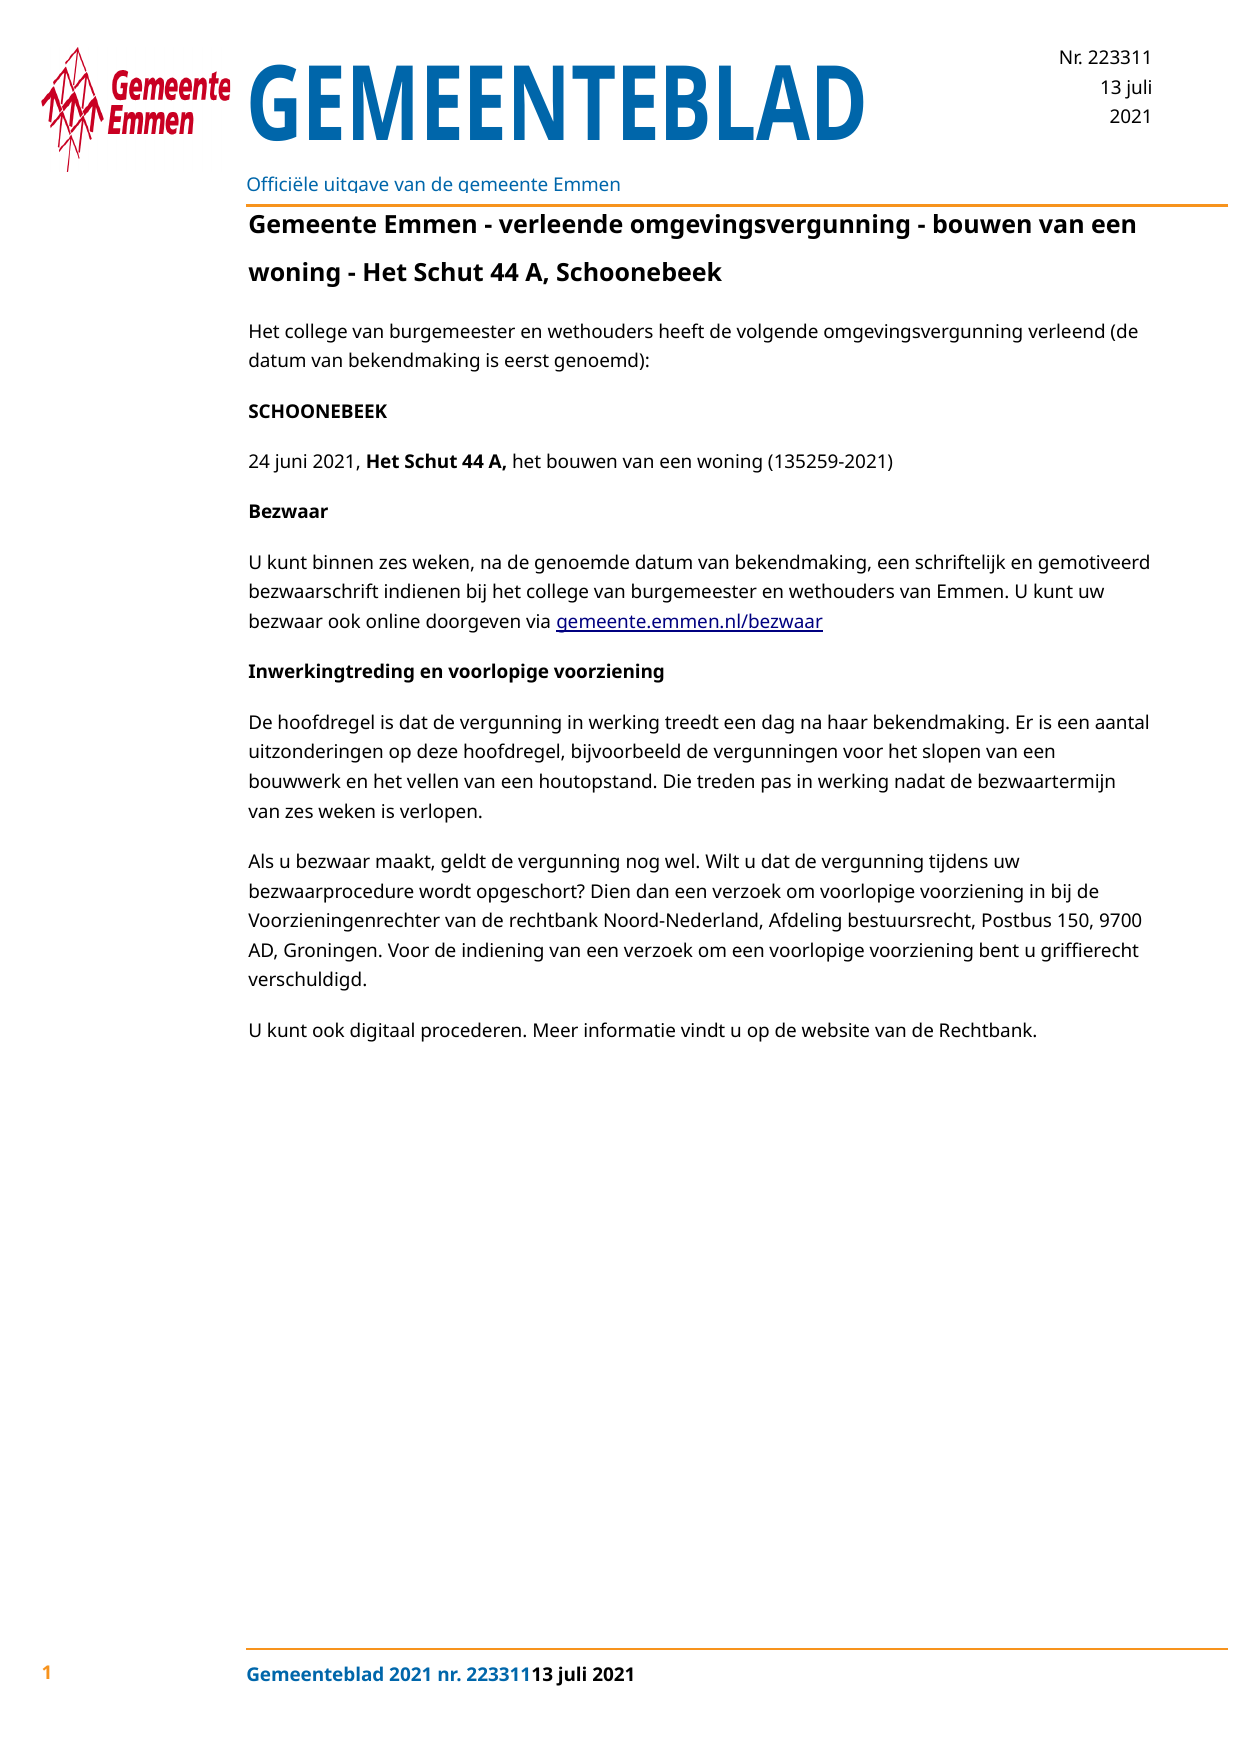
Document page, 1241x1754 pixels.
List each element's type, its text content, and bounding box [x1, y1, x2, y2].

text Inwerkingtreding en voorlopige voorziening [248, 659, 1152, 684]
text De hoofdregel is dat de vergunning in werking treedt een dag na haar bekendmaking. Er is een aantal uitzonderingen op deze hoofdregel, bijvoorbeeld de vergunningen voor het slopen van een bouwwerk en het vellen van een houtopstand. Die treden pas in werking nadat de bezwaartermijn van zes weken is verlopen. [248, 709, 1152, 824]
text Gemeente Emmen - verleende omgevingsvergunning - bouwen van een woning - Het Schut 44 A, Schoonebeek [248, 207, 1152, 288]
text U kunt ook digitaal procederen. Meer informatie vindt u op de website van de Rechtbank. [248, 1017, 1152, 1043]
picture [41, 47, 231, 172]
text Bezwaar [248, 499, 1152, 524]
text SCHOONEBEEK [248, 398, 1152, 424]
text Als u bezwaar maakt, geldt de vergunning nog wel. Wilt u dat de vergunning tijdens uw bezwaarprocedure wordt opgeschort? Dien dan een verzoek om voorlopige voorziening in bij de Voorzieningenrechter van de rechtbank Noord-Nederland, Afdeling bestuursrecht, Postbus 150, 9700 AD, Groningen. Voor de indiening van een verzoek om een voorlopige voorziening bent u griffierecht verschuldigd. [248, 848, 1152, 992]
text 24 juni 2021, Het Schut 44 A, het bouwen van een woning (135259-2021) [248, 448, 1152, 474]
text Het college van burgemeester en wethouders heeft de volgende omgevingsvergunning verleend (de datum van bekendmaking is eerst genoemd): [248, 318, 1152, 373]
text U kunt binnen zes weken, na de genoemde datum van bekendmaking, een schriftelijk en gemotiveerd bezwaarschrift indienen bij het college van burgemeester en wethouders van Emmen. U kunt uw bezwaar ook online doorgeven via gemeente.emmen.nl/bezwaar [248, 549, 1152, 634]
